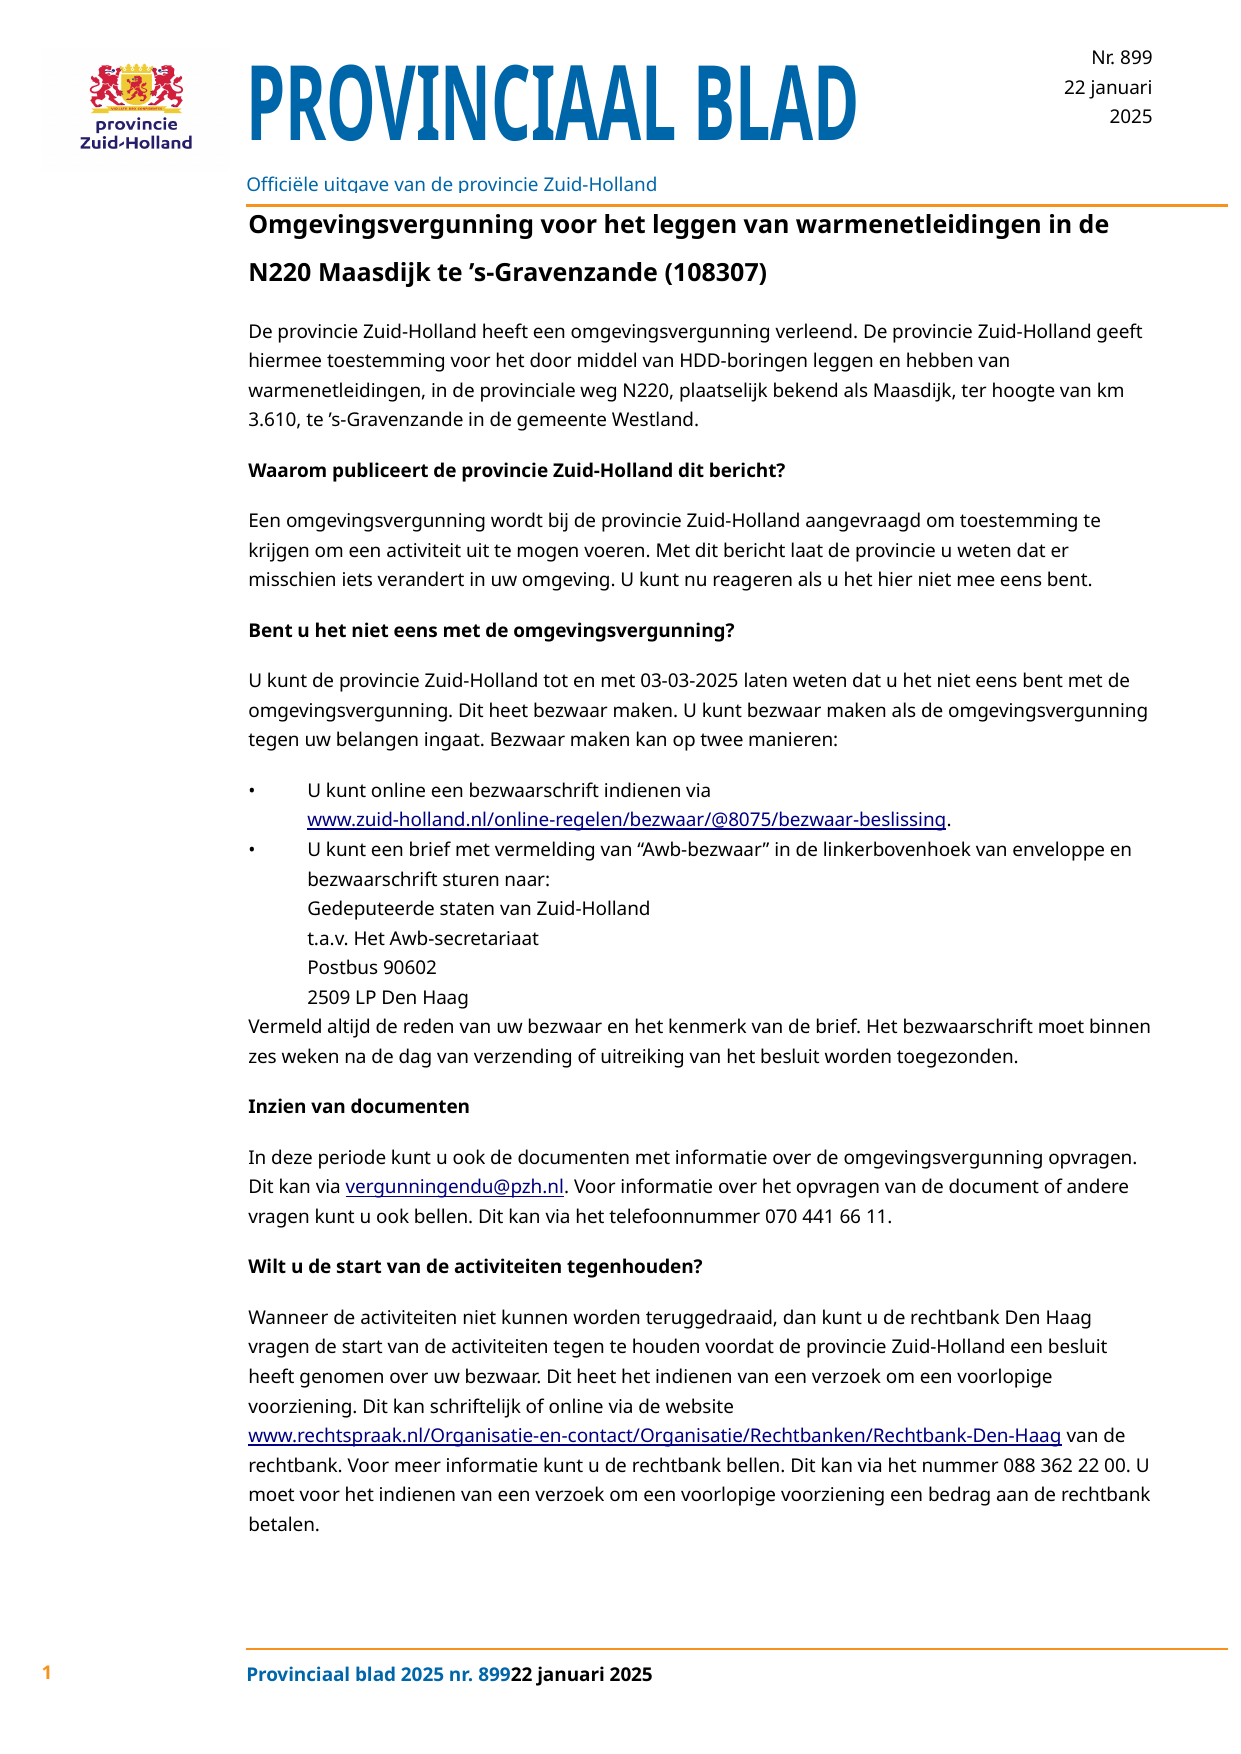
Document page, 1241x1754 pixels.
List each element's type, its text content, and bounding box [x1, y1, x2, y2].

text Vermeld altijd de reden van uw bezwaar en het kenmerk van de brief. Het bezwaarschrift moet binnen zes weken na de dag van verzending of uitreiking van het besluit worden toegezonden. [248, 1014, 1152, 1069]
list U kunt een brief met vermelding van “Awb-bezwaar” in de linkerbovenhoek van enveloppe en bezwaarschrift sturen naar: [248, 836, 1152, 892]
text Een omgevingsvergunning wordt bij de provincie Zuid-Holland aangevraagd om toestemming te krijgen om een activiteit uit te mogen voeren. Met dit bericht laat de provincie u weten dat er misschien iets verandert in uw omgeving. U kunt nu reageren als u het hier niet mee eens bent. [248, 507, 1152, 592]
text Wilt u de start van de activiteiten tegenhouden? [248, 1254, 1152, 1279]
picture [41, 47, 231, 172]
list Postbus 90602 [248, 954, 1152, 980]
list t.a.v. Het Awb-secretariaat [248, 925, 1152, 951]
text U kunt de provincie Zuid-Holland tot en met 03-03-2025 laten weten dat u het niet eens bent met de omgevingsvergunning. Dit heet bezwaar maken. U kunt bezwaar maken als de omgevingsvergunning tegen uw belangen ingaat. Bezwaar maken kan op twee manieren: [248, 667, 1152, 752]
text In deze periode kunt u ook de documenten met informatie over de omgevingsvergunning opvragen. Dit kan via vergunningendu@pzh.nl. Voor informatie over het opvragen van de document of andere vragen kunt u ook bellen. Dit kan via het telefoonnummer 070 441 66 11. [248, 1144, 1152, 1229]
text Bent u het niet eens met de omgevingsvergunning? [248, 617, 1152, 643]
text Omgevingsvergunning voor het leggen van warmenetleidingen in de N220 Maasdijk te ’s-Gravenzande (108307) [248, 207, 1152, 288]
list Gedeputeerde staten van Zuid-Holland [248, 895, 1152, 921]
list U kunt online een bezwaarschrift indienen via www.zuid-holland.nl/online-regelen/bezwaar/@8075/bezwaar-beslissing. [248, 777, 1152, 832]
text De provincie Zuid-Holland heeft een omgevingsvergunning verleend. De provincie Zuid-Holland geeft hiermee toestemming voor het door middel van HDD-boringen leggen en hebben van warmenetleidingen, in de provinciale weg N220, plaatselijk bekend als Maasdijk, ter hoogte van km 3.610, te ’s-Gravenzande in de gemeente Westland. [248, 318, 1152, 432]
text Wanneer de activiteiten niet kunnen worden teruggedraaid, dan kunt u de rechtbank Den Haag vragen de start van de activiteiten tegen te houden voordat de provincie Zuid-Holland een besluit heeft genomen over uw bezwaar. Dit heet het indienen van een verzoek om een voorlopige voorziening. Dit kan schriftelijk of online via de website www.rechtspraak.nl/Organisatie-en-contact/Organisatie/Rechtbanken/Rechtbank-Den-Haag van de rechtbank. Voor meer informatie kunt u de rechtbank bellen. Dit kan via het nummer 088 362 22 00. U moet voor het indienen van een verzoek om een voorlopige voorziening een bedrag aan de rechtbank betalen. [248, 1304, 1152, 1537]
list 2509 LP Den Haag [248, 984, 1152, 1010]
text Inzien van documenten [248, 1094, 1152, 1119]
text Waarom publiceert de provincie Zuid-Holland dit bericht? [248, 457, 1152, 483]
